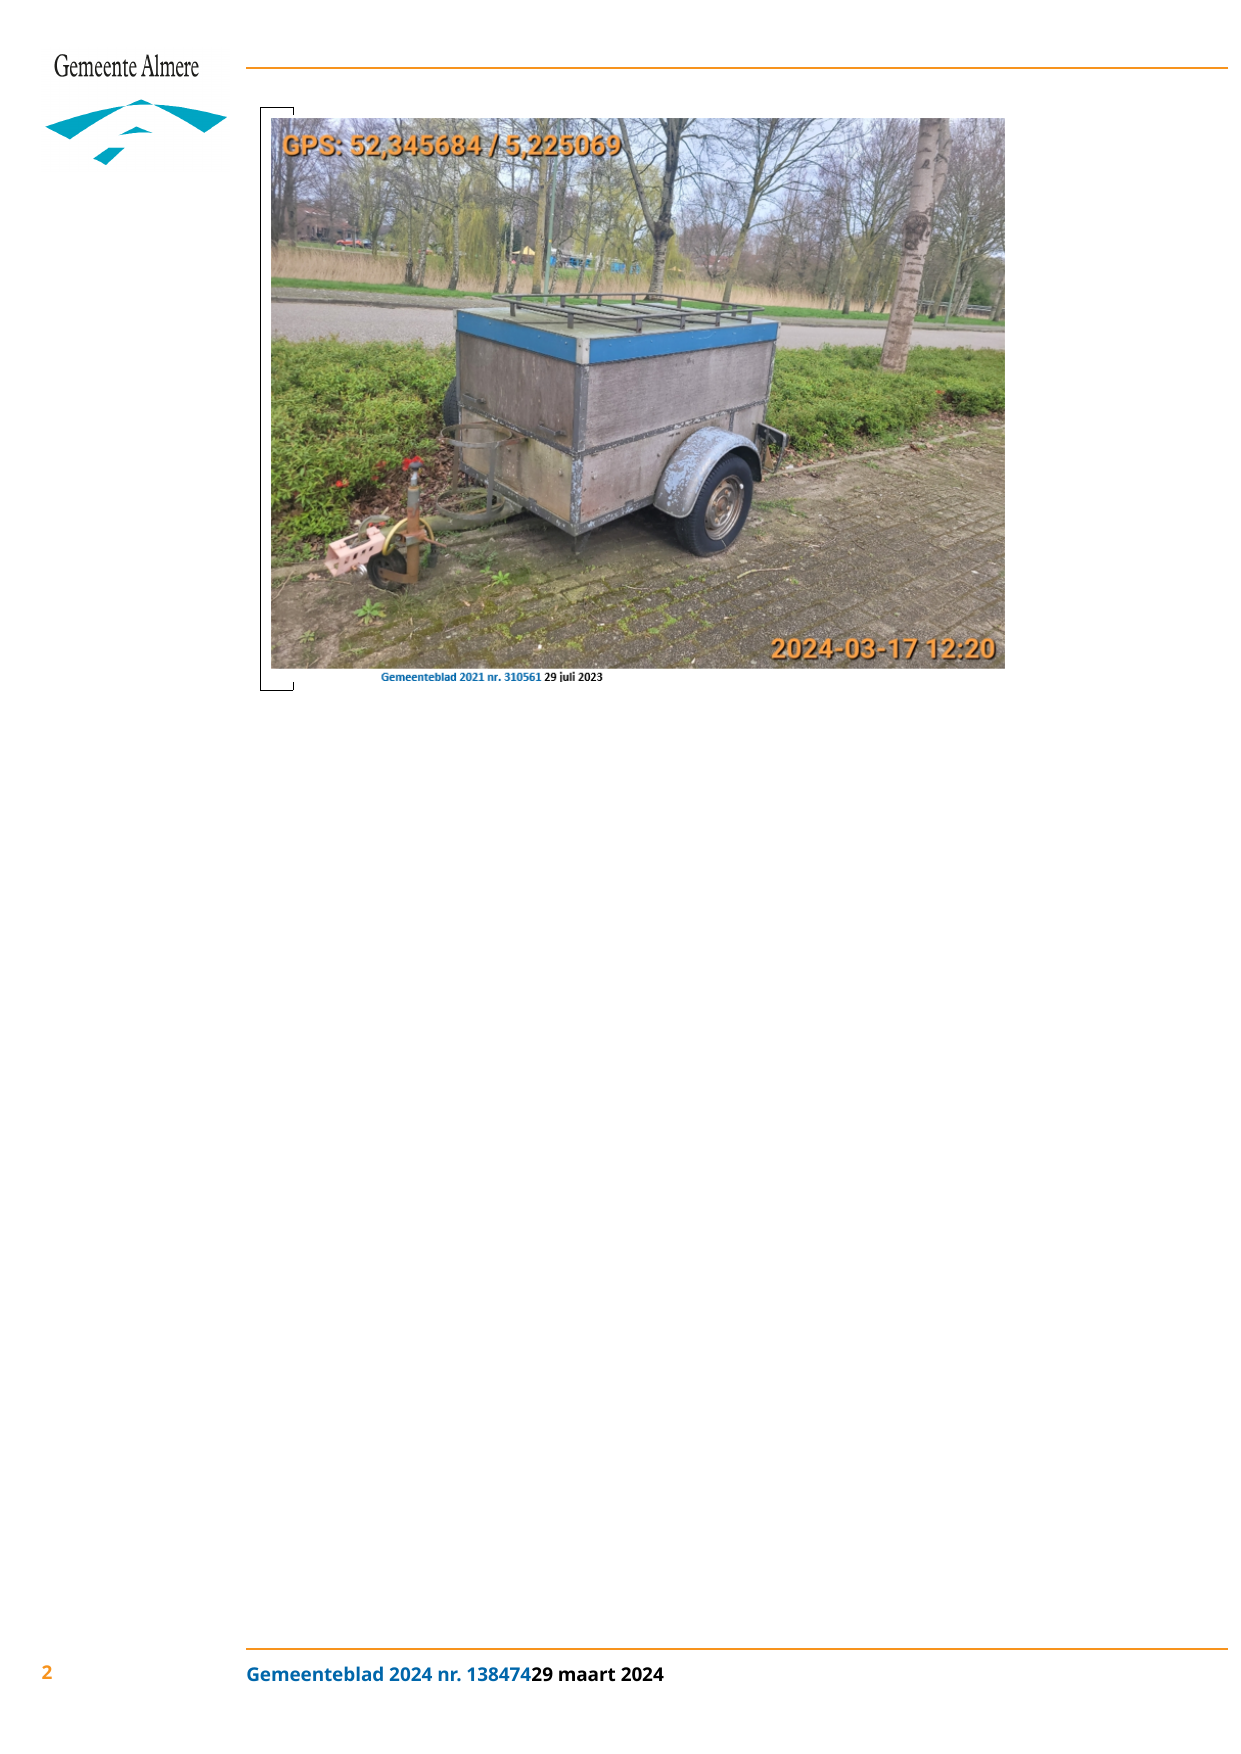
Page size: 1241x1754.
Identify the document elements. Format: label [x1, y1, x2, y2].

picture [268, 115, 1008, 682]
picture [41, 47, 231, 172]
